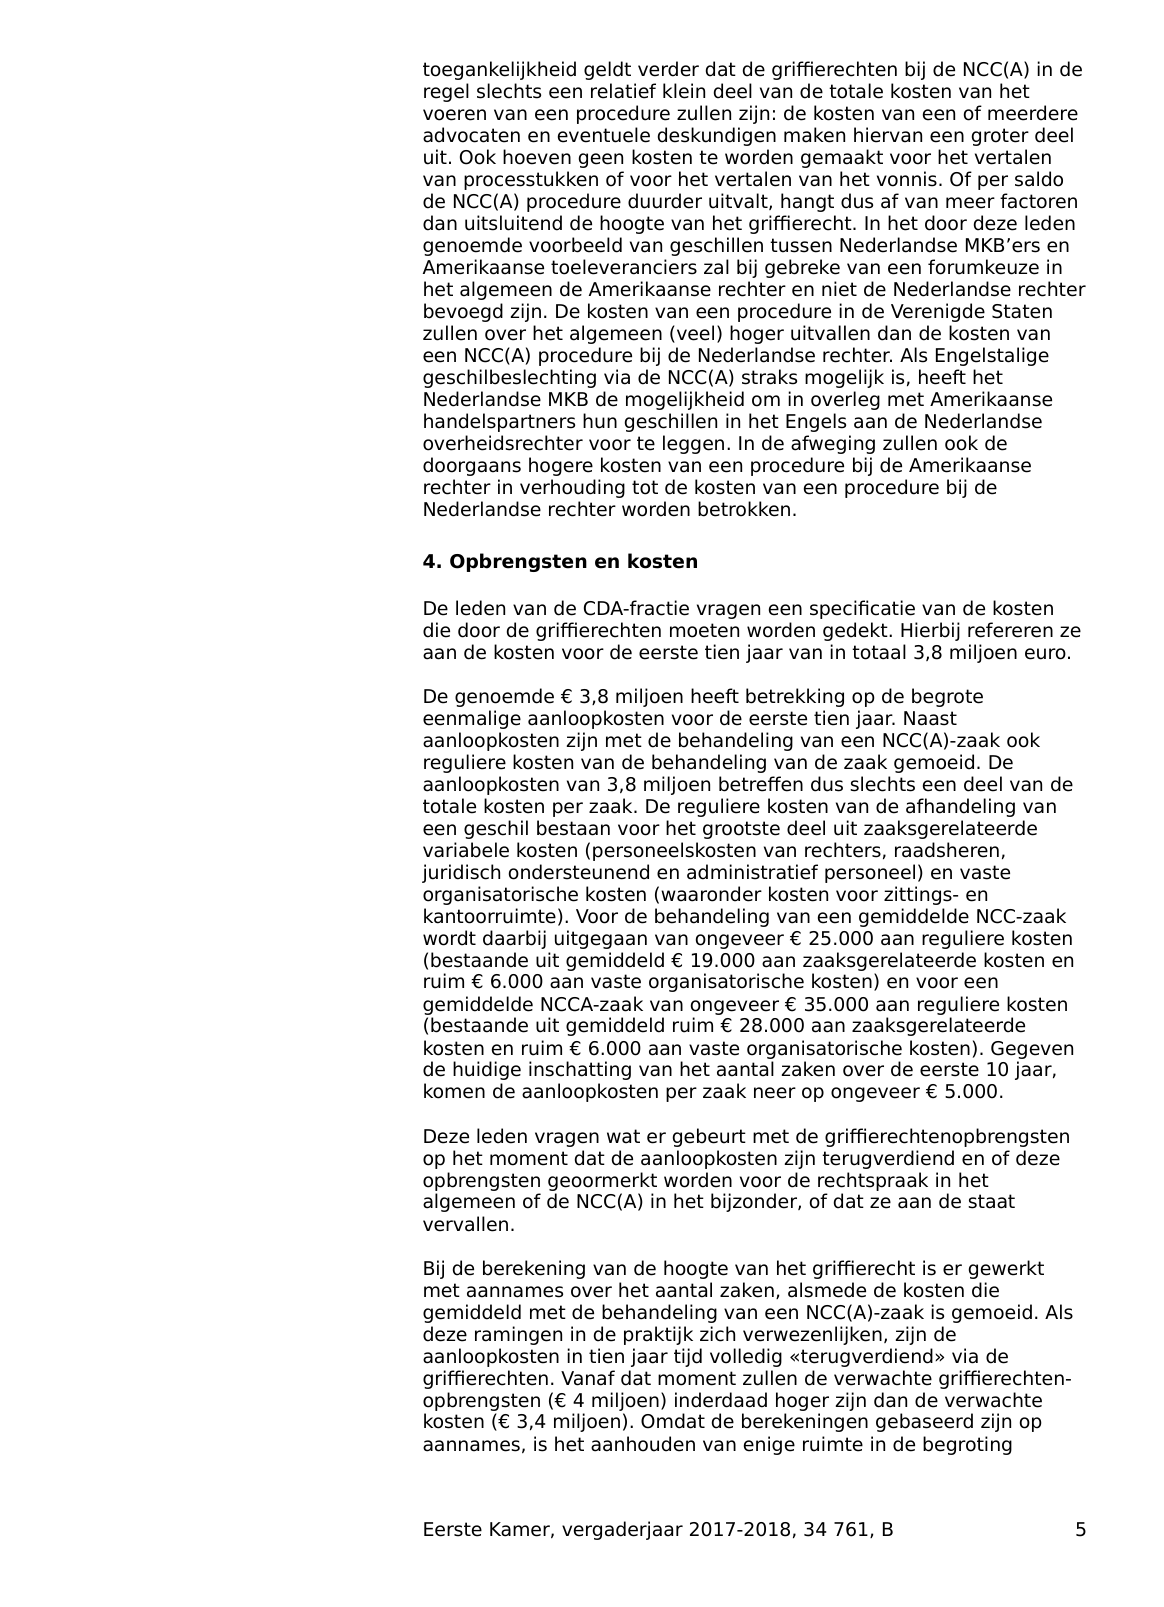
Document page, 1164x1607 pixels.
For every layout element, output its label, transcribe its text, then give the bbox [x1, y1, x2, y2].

subtitle 4. Opbrengsten en kosten [422, 551, 1087, 573]
text De genoemde € 3,8 miljoen heeft betrekking op de begrote eenmalige aanloopkosten voor de eerste tien jaar. Naast aanloopkosten zijn met de behandeling van een NCC(A)-zaak ook reguliere kosten van de behandeling van de zaak gemoeid. De aanloopkosten van 3,8 miljoen betreffen dus slechts een deel van de totale kosten per zaak. De reguliere kosten van de afhandeling van een geschil bestaan voor het grootste deel uit zaaksgerelateerde variabele kosten (personeelskosten van rechters, raadsheren, juridisch ondersteunend en administratief personeel) en vaste organisatorische kosten (waaronder kosten voor zittings- en kantoorruimte). Voor de behandeling van een gemiddelde NCC-zaak wordt daarbij uitgegaan van ongeveer € 25.000 aan reguliere kosten (bestaande uit gemiddeld € 19.000 aan zaaksgerelateerde kosten en ruim € 6.000 aan vaste organisatorische kosten) en voor een gemiddelde NCCA-zaak van ongeveer € 35.000 aan reguliere kosten (bestaande uit gemiddeld ruim € 28.000 aan zaaksgerelateerde kosten en ruim € 6.000 aan vaste organisatorische kosten). Gegeven de huidige inschatting van het aantal zaken over de eerste 10 jaar, komen de aanloopkosten per zaak neer op ongeveer € 5.000. [422, 686, 1087, 1103]
text Deze leden vragen wat er gebeurt met de griffierechtenopbrengsten op het moment dat de aanloopkosten zijn terugverdiend en of deze opbrengsten geoormerkt worden voor de rechtspraak in het algemeen of de NCC(A) in het bijzonder, of dat ze aan de staat vervallen. [422, 1126, 1087, 1235]
text De leden van de CDA-fractie vragen een specificatie van de kosten die door de griffierechten moeten worden gedekt. Hierbij refereren ze aan de kosten voor de eerste tien jaar van in totaal 3,8 miljoen euro. [422, 598, 1087, 663]
text Bij de berekening van de hoogte van het griffierecht is er gewerkt met aannames over het aantal zaken, alsmede de kosten die gemiddeld met de behandeling van een NCC(A)-zaak is gemoeid. Als deze ramingen in de praktijk zich verwezenlijken, zijn de aanloopkosten in tien jaar tijd volledig «terugverdiend» via de griffierechten. Vanaf dat moment zullen de verwachte griffierechten-opbrengsten (€ 4 miljoen) inderdaad hoger zijn dan de verwachte kosten (€ 3,4 miljoen). Omdat de berekeningen gebaseerd zijn op aannames, is het aanhouden van enige ruimte in de begroting [422, 1258, 1087, 1455]
text toegankelijkheid geldt verder dat de griffierechten bij de NCC(A) in de regel slechts een relatief klein deel van de totale kosten van het voeren van een procedure zullen zijn: de kosten van een of meerdere advocaten en eventuele deskundigen maken hiervan een groter deel uit. Ook hoeven geen kosten te worden gemaakt voor het vertalen van processtukken of voor het vertalen van het vonnis. Of per saldo de NCC(A) procedure duurder uitvalt, hangt dus af van meer factoren dan uitsluitend de hoogte van het griffierecht. In het door deze leden genoemde voorbeeld van geschillen tussen Nederlandse MKB’ers en Amerikaanse toeleveranciers zal bij gebreke van een forumkeuze in het algemeen de Amerikaanse rechter en niet de Nederlandse rechter bevoegd zijn. De kosten van een procedure in de Verenigde Staten zullen over het algemeen (veel) hoger uitvallen dan de kosten van een NCC(A) procedure bij de Nederlandse rechter. Als Engelstalige geschilbeslechting via de NCC(A) straks mogelijk is, heeft het Nederlandse MKB de mogelijkheid om in overleg met Amerikaanse handelspartners hun geschillen in het Engels aan de Nederlandse overheidsrechter voor te leggen. In de afweging zullen ook de doorgaans hogere kosten van een procedure bij de Amerikaanse rechter in verhouding tot de kosten van een procedure bij de Nederlandse rechter worden betrokken. [422, 59, 1087, 521]
